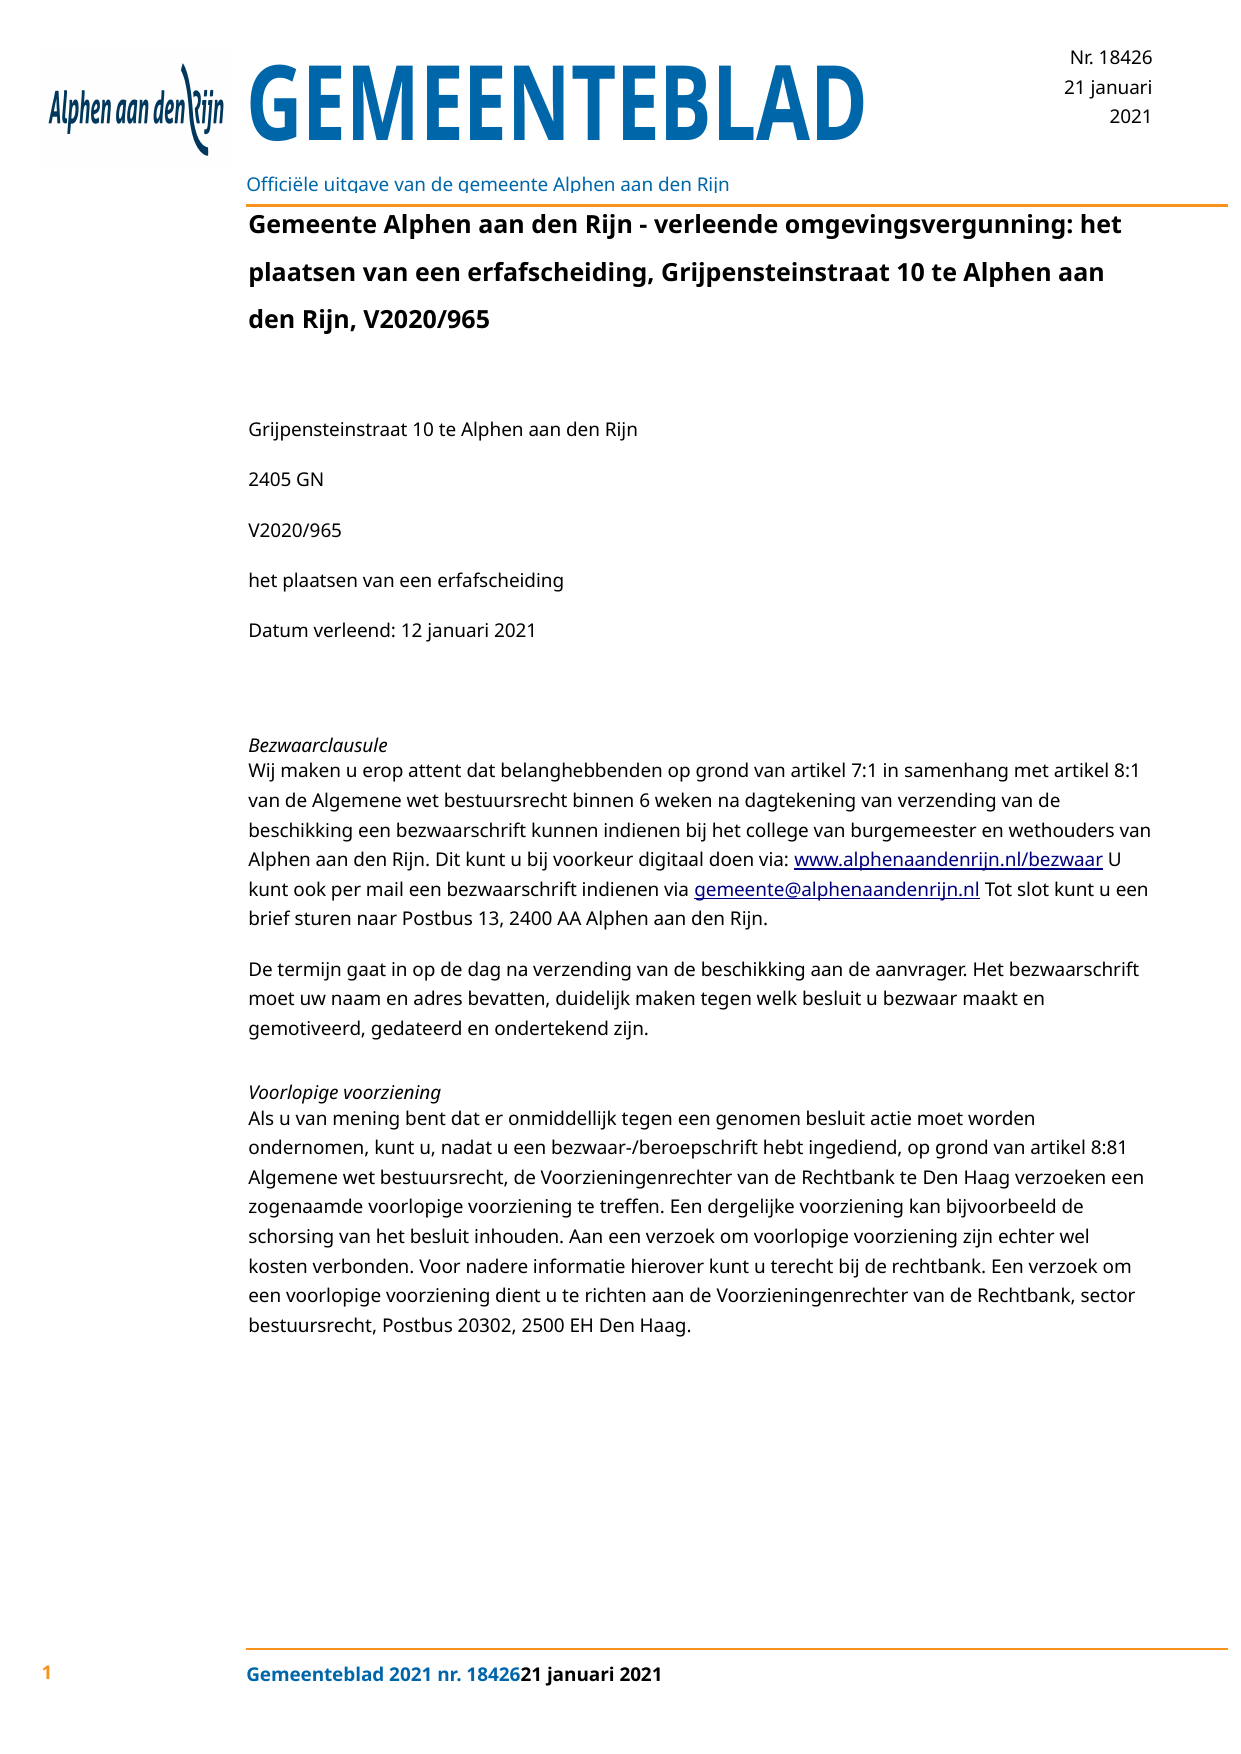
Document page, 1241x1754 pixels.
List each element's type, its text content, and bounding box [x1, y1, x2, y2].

text Als u van mening bent dat er onmiddellijk tegen een genomen besluit actie moet worden ondernomen, kunt u, nadat u een bezwaar-/beroepschrift hebt ingediend, op grond van artikel 8:81 Algemene wet bestuursrecht, de Voorzieningenrechter van de Rechtbank te Den Haag verzoeken een zogenaamde voorlopige voorziening te treffen. Een dergelijke voorziening kan bijvoorbeeld de schorsing van het besluit inhouden. Aan een verzoek om voorlopige voorziening zijn echter wel kosten verbonden. Voor nadere informatie hierover kunt u terecht bij de rechtbank. Een verzoek om een voorlopige voorziening dient u te richten aan de Voorzieningenrechter van de Rechtbank, sector bestuursrecht, Postbus 20302, 2500 EH Den Haag. [248, 1105, 1152, 1338]
text het plaatsen van een erfafscheiding [248, 567, 1152, 593]
text Voorlopige voorziening [248, 1079, 1152, 1105]
text Gemeente Alphen aan den Rijn - verleende omgevingsvergunning: het plaatsen van een erfafscheiding, Grijpensteinstraat 10 te Alphen aan den Rijn, V2020/965 [248, 207, 1152, 336]
text V2020/965 [248, 517, 1152, 542]
text Datum verleend: 12 januari 2021 [248, 618, 1152, 643]
text Grijpensteinstraat 10 te Alphen aan den Rijn [248, 416, 1152, 442]
text De termijn gaat in op de dag na verzending van de beschikking aan de aanvrager. Het bezwaarschrift moet uw naam en adres bevatten, duidelijk maken tegen welk besluit u bezwaar maakt en gemotiveerd, gedateerd en ondertekend zijn. [248, 956, 1152, 1041]
text 2405 GN [248, 466, 1152, 492]
text Bezwaarclausule [248, 732, 1152, 758]
text Wij maken u erop attent dat belanghebbenden op grond van artikel 7:1 in samenhang met artikel 8:1 van de Algemene wet bestuursrecht binnen 6 weken na dagtekening van verzending van de beschikking een bezwaarschrift kunnen indienen bij het college van burgemeester en wethouders van Alphen aan den Rijn. Dit kunt u bij voorkeur digitaal doen via: www.alphenaandenrijn.nl/bezwaar U kunt ook per mail een bezwaarschrift indienen via gemeente@alphenaandenrijn.nl Tot slot kunt u een brief sturen naar Postbus 13, 2400 AA Alphen aan den Rijn. [248, 758, 1152, 931]
picture [41, 47, 231, 172]
